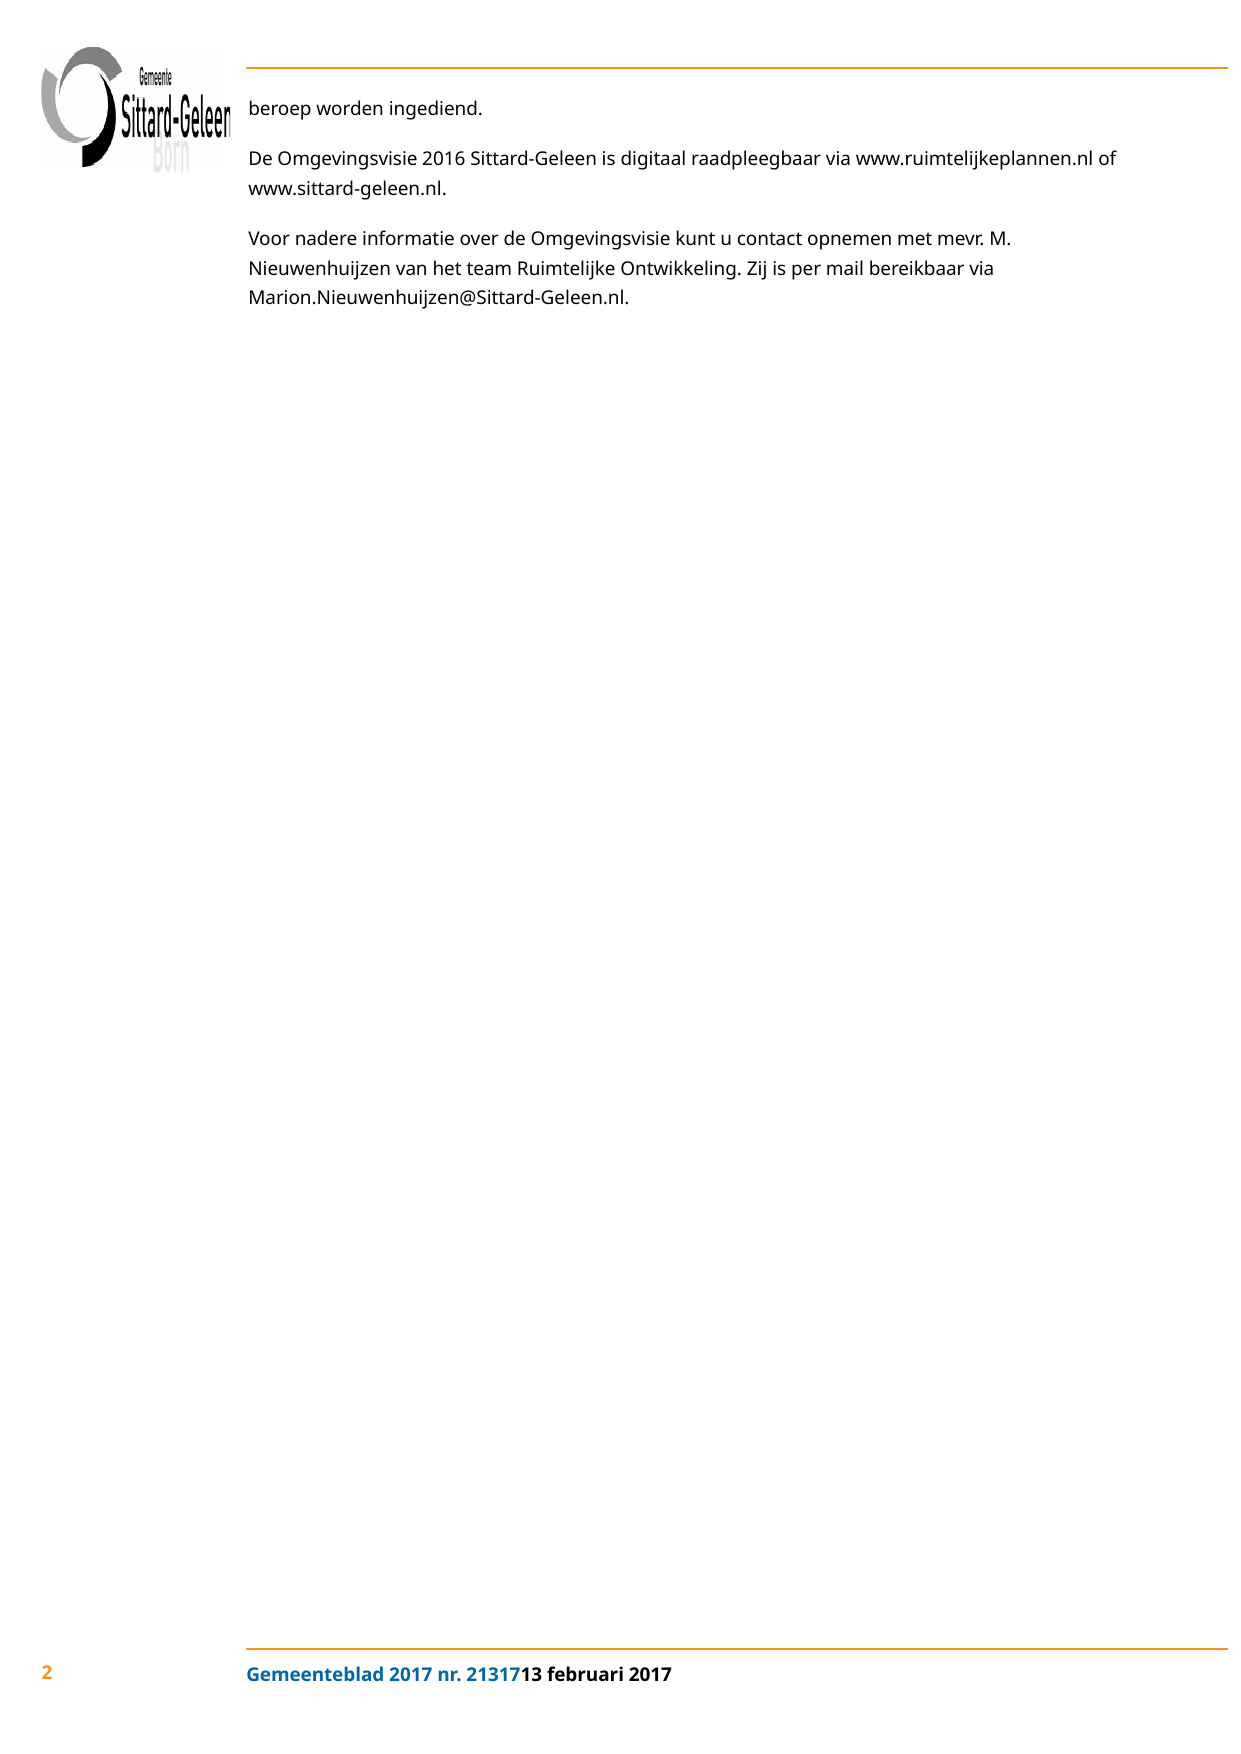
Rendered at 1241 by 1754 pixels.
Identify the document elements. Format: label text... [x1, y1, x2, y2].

text beroep worden ingediend. [248, 95, 1152, 121]
picture [41, 47, 231, 172]
text Voor nadere informatie over de Omgevingsvisie kunt u contact opnemen met mevr. M. Nieuwenhuijzen van het team Ruimtelijke Ontwikkeling. Zij is per mail bereikbaar via Marion.Nieuwenhuijzen@Sittard-Geleen.nl. [248, 225, 1152, 310]
text De Omgevingsvisie 2016 Sittard-Geleen is digitaal raadpleegbaar via www.ruimtelijkeplannen.nl of www.sittard-geleen.nl. [248, 145, 1152, 201]
